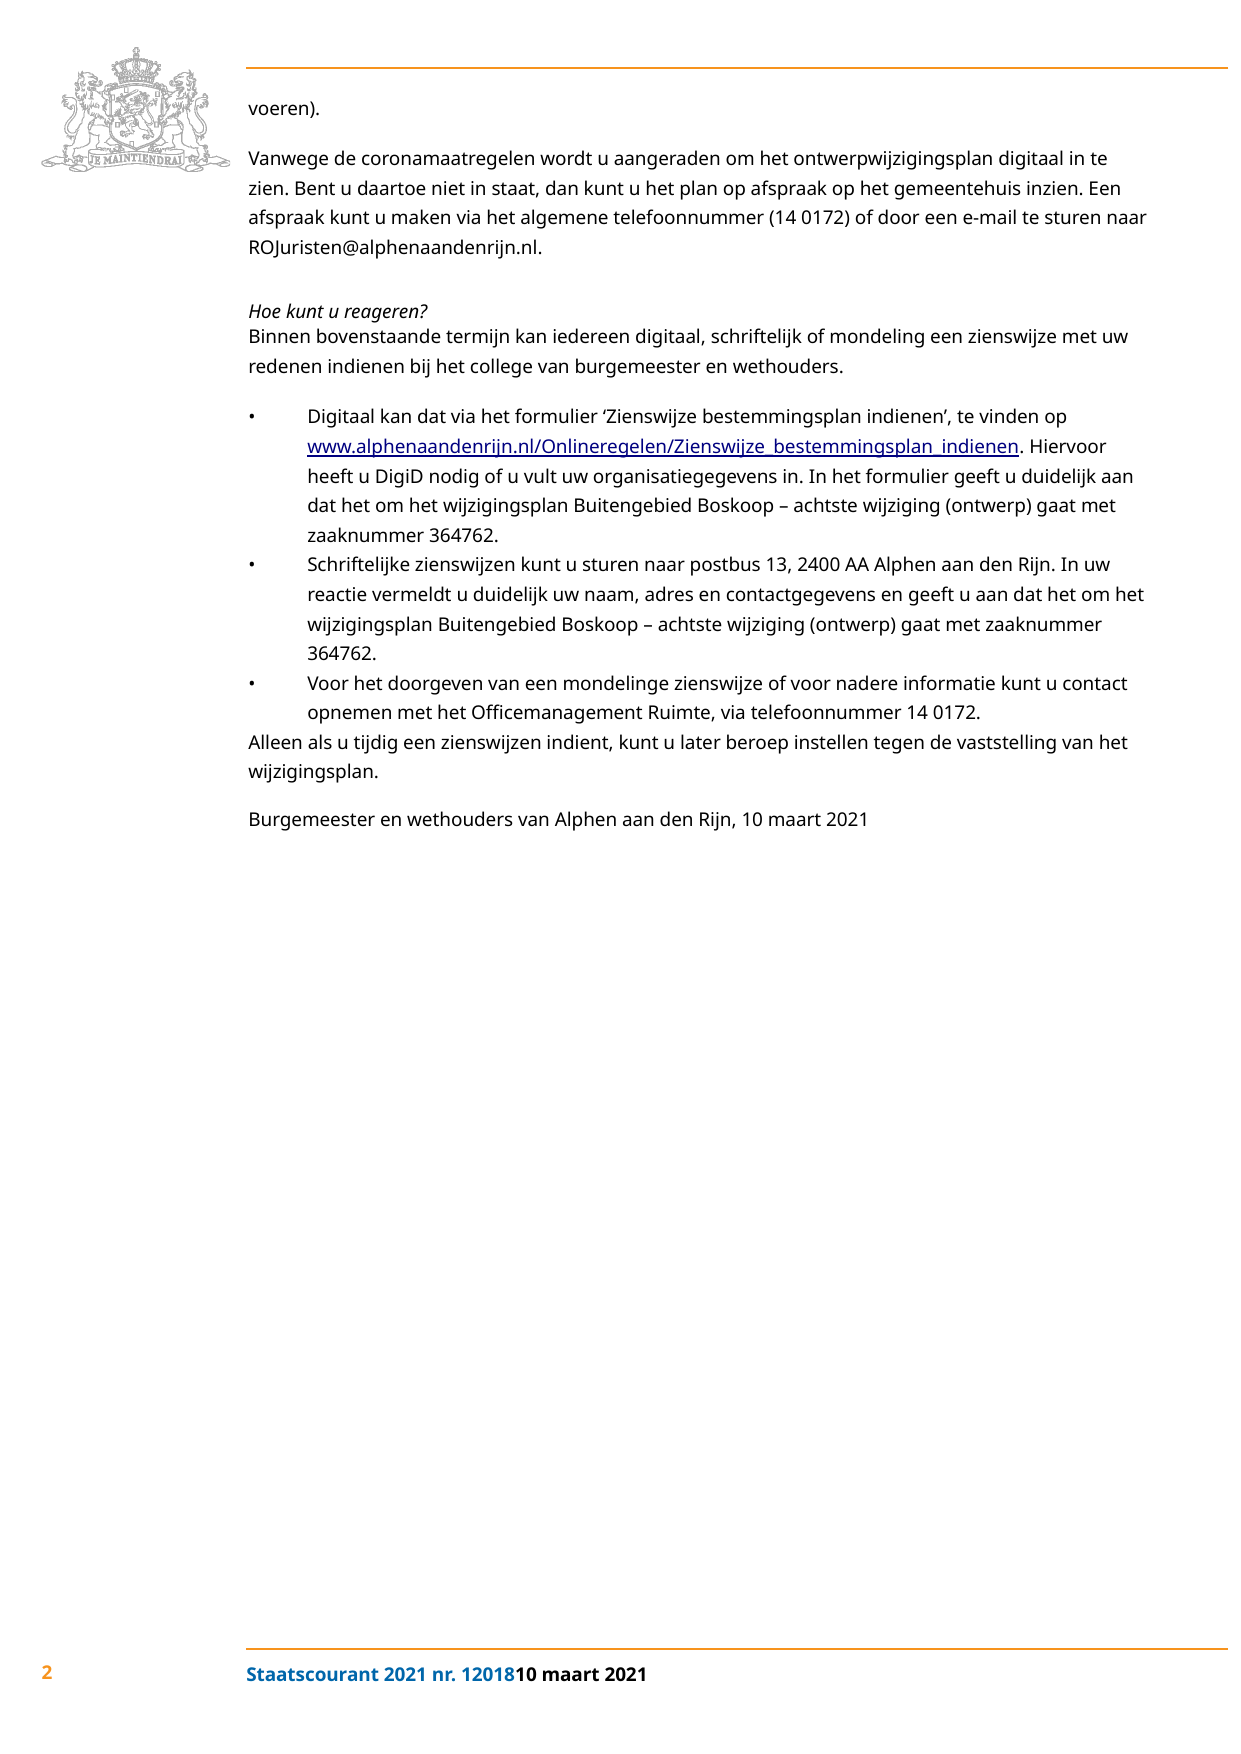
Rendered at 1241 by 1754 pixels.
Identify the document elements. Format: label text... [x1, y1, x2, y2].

text Vanwege de coronamaatregelen wordt u aangeraden om het ontwerpwijzigingsplan digitaal in te zien. Bent u daartoe niet in staat, dan kunt u het plan op afspraak op het gemeentehuis inzien. Een afspraak kunt u maken via het algemene telefoonnummer (14 0172) of door een e-mail te sturen naar ROJuristen@alphenaandenrijn.nl. [248, 145, 1152, 260]
text Binnen bovenstaande termijn kan iedereen digitaal, schriftelijk of mondeling een zienswijze met uw redenen indienen bij het college van burgemeester en wethouders. [248, 324, 1152, 379]
text Hoe kunt u reageren? [248, 298, 1152, 324]
list Schriftelijke zienswijzen kunt u sturen naar postbus 13, 2400 AA Alphen aan den Rijn. In uw reactie vermeldt u duidelijk uw naam, adres en contactgegevens en geeft u aan dat het om het wijzigingsplan Buitengebied Boskoop – achtste wijziging (ontwerp) gaat met zaaknummer 364762. [248, 552, 1152, 666]
text Alleen als u tijdig een zienswijzen indient, kunt u later beroep instellen tegen de vaststelling van het wijzigingsplan. [248, 729, 1152, 784]
text Burgemeester en wethouders van Alphen aan den Rijn, 10 maart 2021 [248, 806, 1152, 832]
picture [41, 47, 231, 172]
list Voor het doorgeven van een mondelinge zienswijze of voor nadere informatie kunt u contact opnemen met het Officemanagement Ruimte, via telefoonnummer 14 0172. [248, 670, 1152, 725]
list Digitaal kan dat via het formulier ‘Zienswijze bestemmingsplan indienen’, te vinden op www.alphenaandenrijn.nl/Onlineregelen/Zienswijze_bestemmingsplan_indienen. Hiervoor heeft u DigiD nodig of u vult uw organisatiegegevens in. In het formulier geeft u duidelijk aan dat het om het wijzigingsplan Buitengebied Boskoop – achtste wijziging (ontwerp) gaat met zaaknummer 364762. [248, 404, 1152, 548]
text voeren). [248, 95, 1152, 121]
